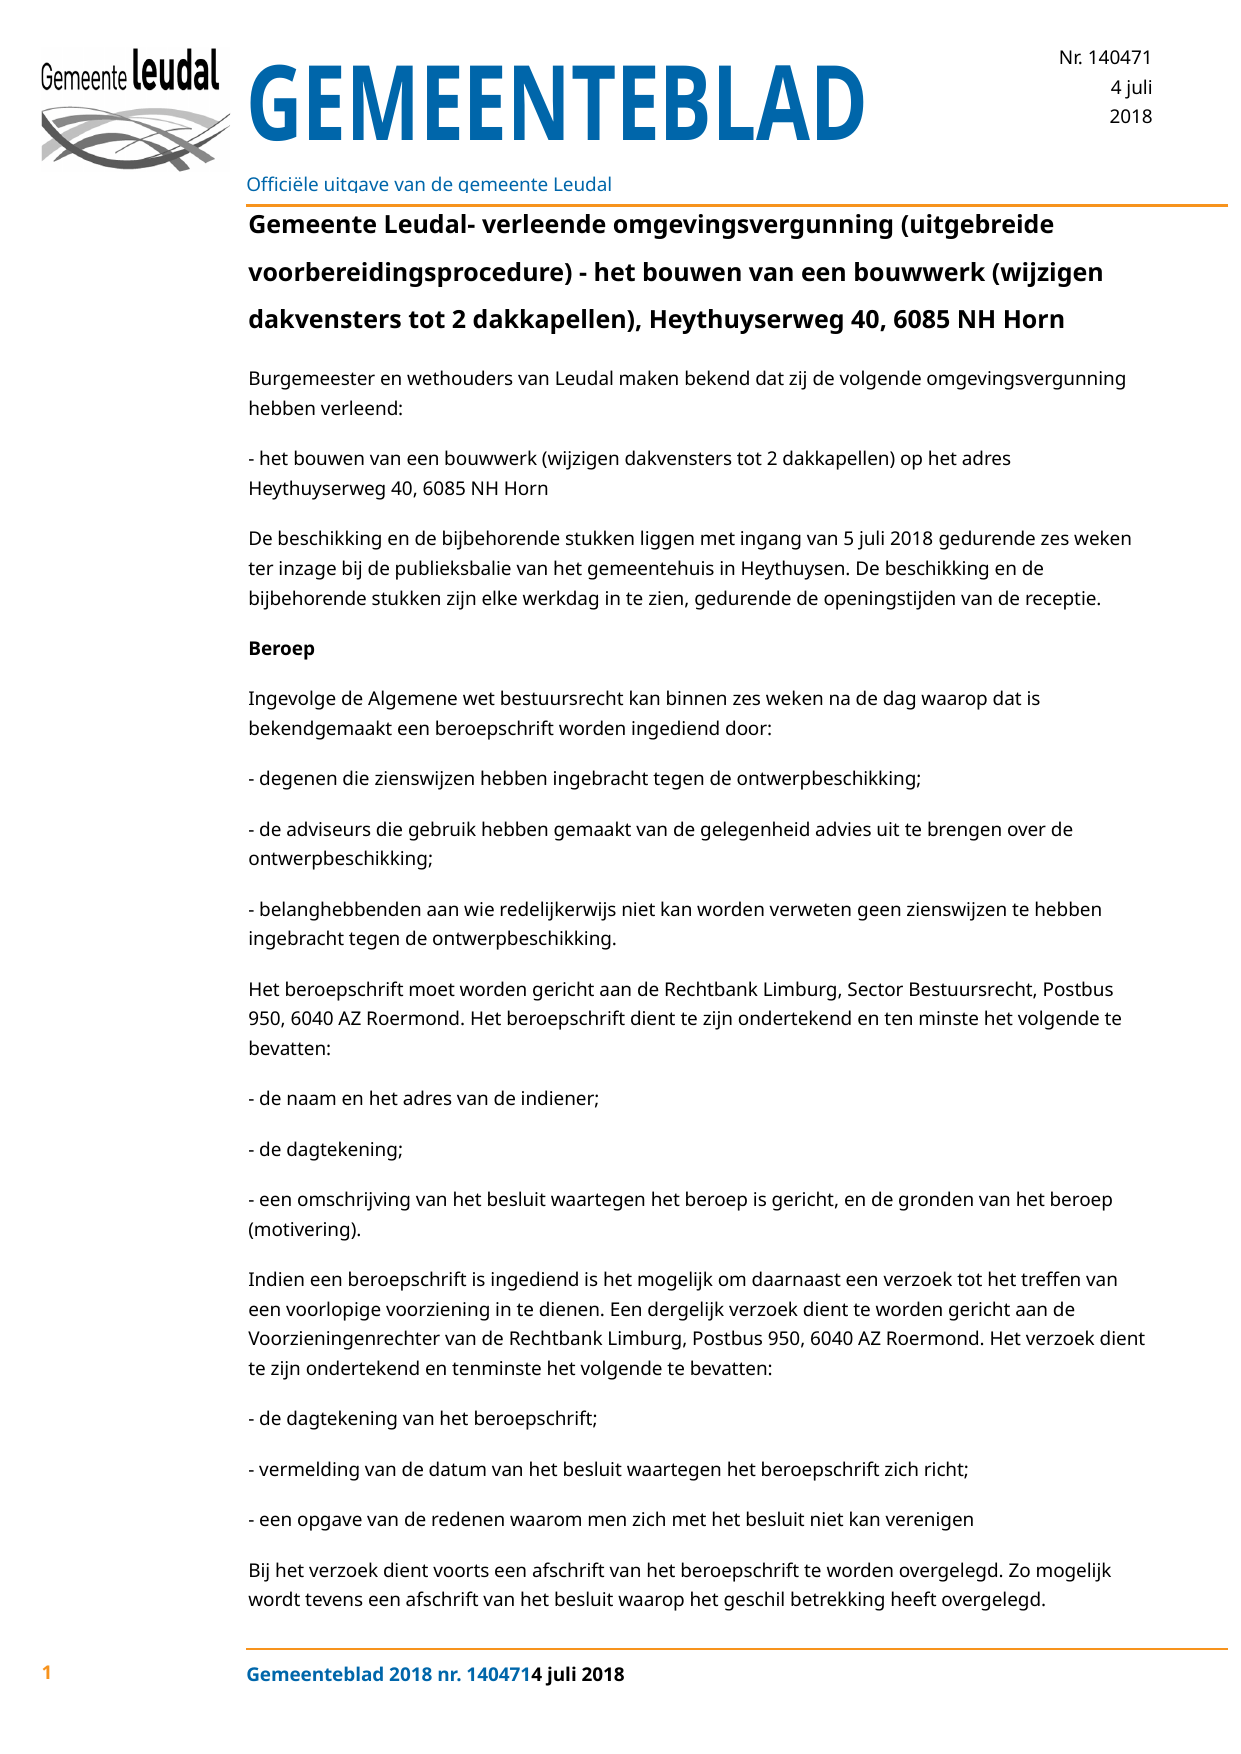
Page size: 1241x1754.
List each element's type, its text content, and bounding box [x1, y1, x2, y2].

text Het beroepschrift moet worden gericht aan de Rechtbank Limburg, Sector Bestuursrecht, Postbus 950, 6040 AZ Roermond. Het beroepschrift dient te zijn ondertekend en ten minste het volgende te bevatten: [248, 976, 1152, 1061]
text - de dagtekening van het beroepschrift; [248, 1406, 1152, 1431]
text De beschikking en de bijbehorende stukken liggen met ingang van 5 juli 2018 gedurende zes weken ter inzage bij de publieksbalie van het gemeentehuis in Heythuysen. De beschikking en de bijbehorende stukken zijn elke werkdag in te zien, gedurende de openingstijden van de receptie. [248, 526, 1152, 610]
text - een opgave van de redenen waarom men zich met het besluit niet kan verenigen [248, 1506, 1152, 1532]
text - belanghebbenden aan wie redelijkerwijs niet kan worden verweten geen zienswijzen te hebben ingebracht tegen de ontwerpbeschikking. [248, 896, 1152, 951]
text Indien een beroepschrift is ingediend is het mogelijk om daarnaast een verzoek tot het treffen van een voorlopige voorziening in te dienen. Een dergelijk verzoek dient te worden gericht aan de Voorzieningenrechter van de Rechtbank Limburg, Postbus 950, 6040 AZ Roermond. Het verzoek dient te zijn ondertekend en tenminste het volgende te bevatten: [248, 1266, 1152, 1381]
text Gemeente Leudal- verleende omgevingsvergunning (uitgebreide voorbereidingsprocedure) - het bouwen van een bouwwerk (wijzigen dakvensters tot 2 dakkapellen), Heythuyserweg 40, 6085 NH Horn [248, 207, 1152, 336]
text Ingevolge de Algemene wet bestuursrecht kan binnen zes weken na de dag waarop dat is bekendgemaakt een beroepschrift worden ingediend door: [248, 686, 1152, 741]
text - de naam en het adres van de indiener; [248, 1086, 1152, 1111]
text - vermelding van de datum van het besluit waartegen het beroepschrift zich richt; [248, 1456, 1152, 1482]
text - degenen die zienswijzen hebben ingebracht tegen de ontwerpbeschikking; [248, 766, 1152, 791]
text - de adviseurs die gebruik hebben gemaakt van de gelegenheid advies uit te brengen over de ontwerpbeschikking; [248, 816, 1152, 871]
text Beroep [248, 635, 1152, 661]
text - de dagtekening; [248, 1136, 1152, 1162]
text - een omschrijving van het besluit waartegen het beroep is gericht, en de gronden van het beroep (motivering). [248, 1186, 1152, 1242]
text Burgemeester en wethouders van Leudal maken bekend dat zij de volgende omgevingsvergunning hebben verleend: [248, 366, 1152, 421]
text Bij het verzoek dient voorts een afschrift van het beroepschrift te worden overgelegd. Zo mogelijk wordt tevens een afschrift van het besluit waarop het geschil betrekking heeft overgelegd. [248, 1557, 1152, 1612]
picture [41, 47, 231, 172]
text - het bouwen van een bouwwerk (wijzigen dakvensters tot 2 dakkapellen) op het adres Heythuyserweg 40, 6085 NH Horn [248, 446, 1152, 501]
